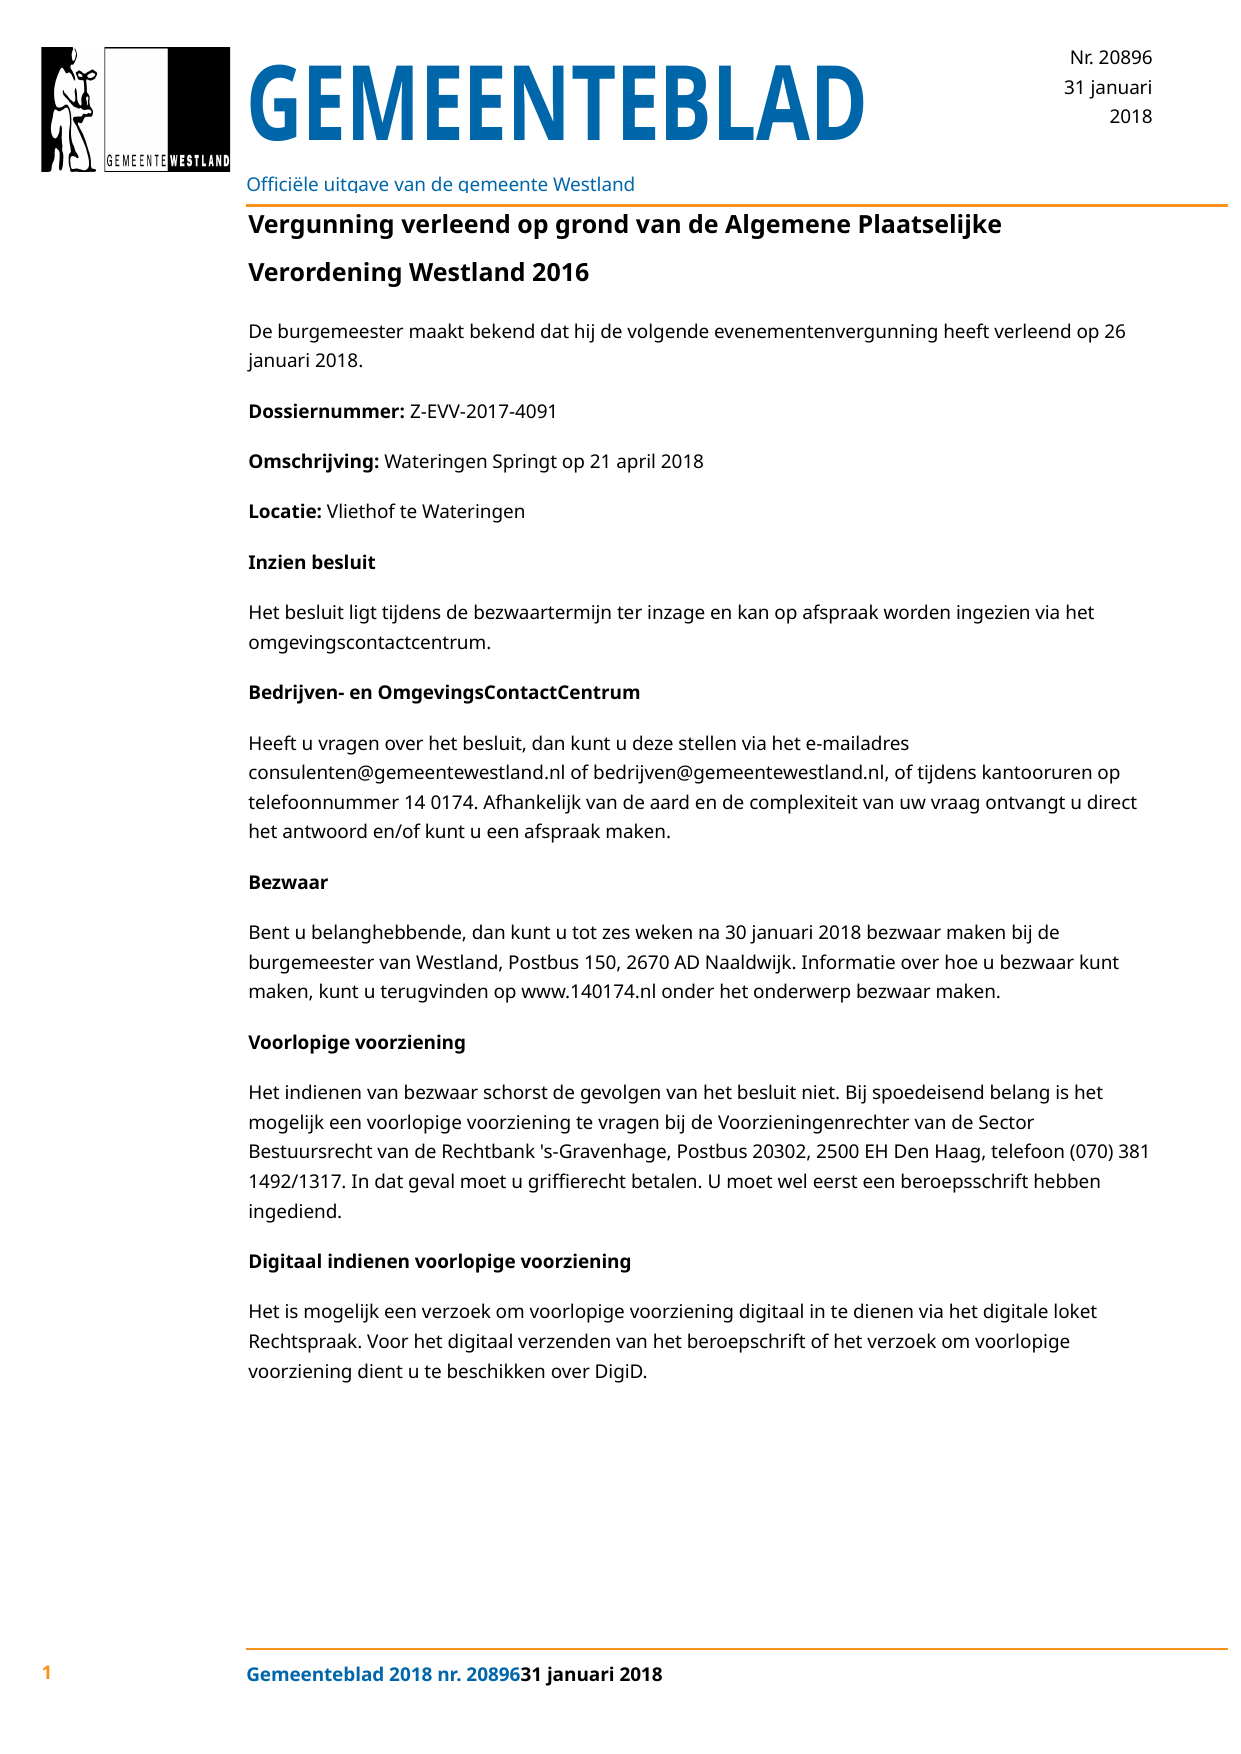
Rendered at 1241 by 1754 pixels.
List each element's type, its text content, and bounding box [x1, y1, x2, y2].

text Bezwaar [248, 869, 1152, 895]
text Bent u belanghebbende, dan kunt u tot zes weken na 30 januari 2018 bezwaar maken bij de burgemeester van Westland, Postbus 150, 2670 AD Naaldwijk. Informatie over hoe u bezwaar kunt maken, kunt u terugvinden op www.140174.nl onder het onderwerp bezwaar maken. [248, 919, 1152, 1004]
text Digitaal indienen voorlopige voorziening [248, 1248, 1152, 1274]
picture [41, 47, 231, 172]
text Locatie: Vliethof te Wateringen [248, 499, 1152, 524]
text Voorlopige voorziening [248, 1029, 1152, 1055]
text Omschrijving: Wateringen Springt op 21 april 2018 [248, 448, 1152, 474]
text Het is mogelijk een verzoek om voorlopige voorziening digitaal in te dienen via het digitale loket Rechtspraak. Voor het digitaal verzenden van het beroepschrift of het verzoek om voorlopige voorziening dient u te beschikken over DigiD. [248, 1299, 1152, 1384]
text Vergunning verleend op grond van de Algemene Plaatselijke Verordening Westland 2016 [248, 207, 1152, 288]
text De burgemeester maakt bekend dat hij de volgende evenementenvergunning heeft verleend op 26 januari 2018. [248, 318, 1152, 373]
text Bedrijven- en OmgevingsContactCentrum [248, 679, 1152, 705]
text Het besluit ligt tijdens de bezwaartermijn ter inzage en kan op afspraak worden ingezien via het omgevingscontactcentrum. [248, 599, 1152, 655]
text Het indienen van bezwaar schorst de gevolgen van het besluit niet. Bij spoedeisend belang is het mogelijk een voorlopige voorziening te vragen bij de Voorzieningenrechter van de Sector Bestuursrecht van de Rechtbank 's-Gravenhage, Postbus 20302, 2500 EH Den Haag, telefoon (070) 381 1492/1317. In dat geval moet u griffierecht betalen. U moet wel eerst een beroepsschrift hebben ingediend. [248, 1079, 1152, 1224]
text Inzien besluit [248, 549, 1152, 575]
text Dossiernummer: Z-EVV-2017-4091 [248, 398, 1152, 424]
text Heeft u vragen over het besluit, dan kunt u deze stellen via het e-mailadres consulenten@gemeentewestland.nl of bedrijven@gemeentewestland.nl, of tijdens kantooruren op telefoonnummer 14 0174. Afhankelijk van de aard en de complexiteit van uw vraag ontvangt u direct het antwoord en/of kunt u een afspraak maken. [248, 730, 1152, 844]
